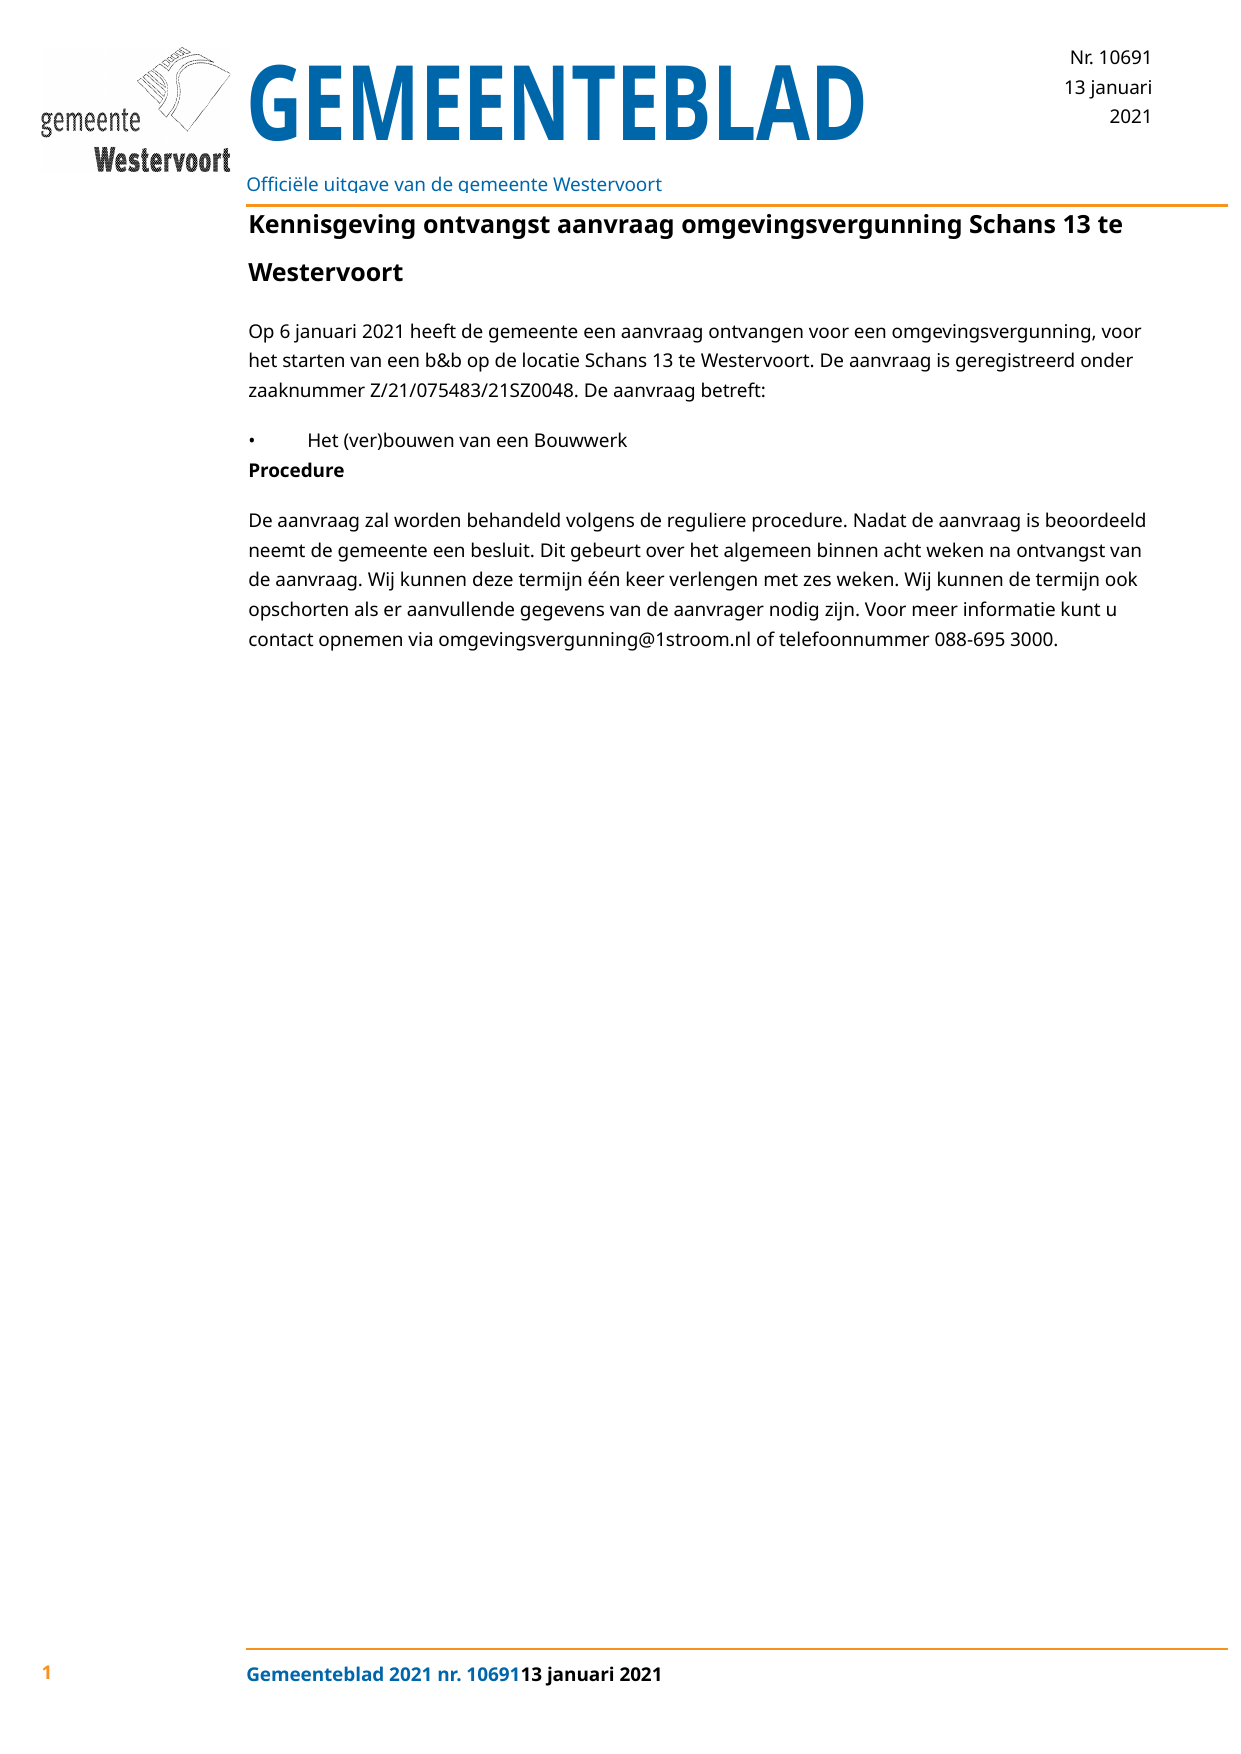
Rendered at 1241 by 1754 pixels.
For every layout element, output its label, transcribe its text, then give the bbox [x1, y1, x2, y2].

list Het (ver)bouwen van een Bouwwerk [248, 427, 1152, 453]
picture [41, 47, 231, 172]
text Procedure [248, 457, 1152, 483]
text De aanvraag zal worden behandeld volgens de reguliere procedure. Nadat de aanvraag is beoordeeld neemt de gemeente een besluit. Dit gebeurt over het algemeen binnen acht weken na ontvangst van de aanvraag. Wij kunnen deze termijn één keer verlengen met zes weken. Wij kunnen de termijn ook opschorten als er aanvullende gegevens van de aanvrager nodig zijn. Voor meer informatie kunt u contact opnemen via omgevingsvergunning@1stroom.nl of telefoonnummer 088-695 3000. [248, 507, 1152, 652]
text Kennisgeving ontvangst aanvraag omgevingsvergunning Schans 13 te Westervoort [248, 207, 1152, 288]
text Op 6 januari 2021 heeft de gemeente een aanvraag ontvangen voor een omgevingsvergunning, voor het starten van een b&b op de locatie Schans 13 te Westervoort. De aanvraag is geregistreerd onder zaaknummer Z/21/075483/21SZ0048. De aanvraag betreft: [248, 318, 1152, 403]
